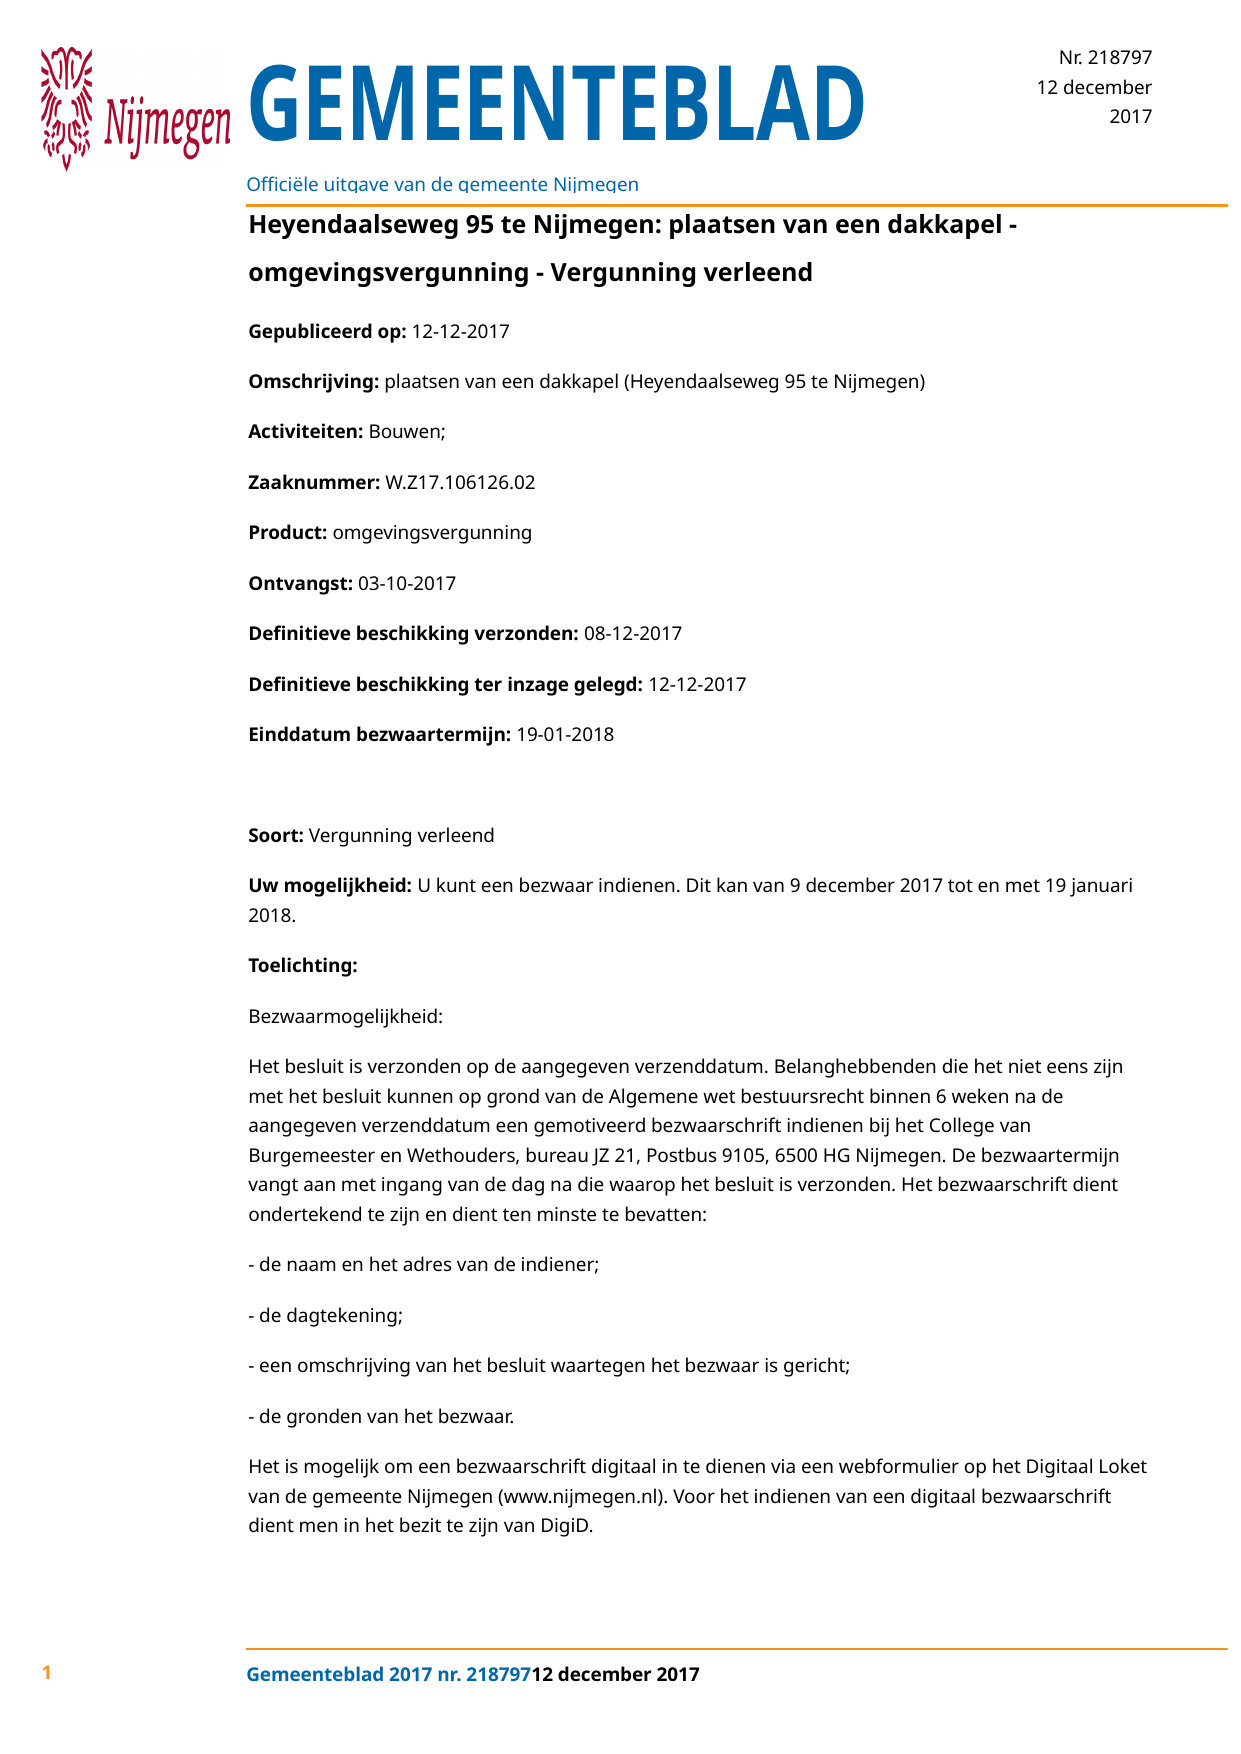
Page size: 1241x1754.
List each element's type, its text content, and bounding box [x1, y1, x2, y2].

text Activiteiten: Bouwen; [248, 419, 1152, 444]
text Het besluit is verzonden op de aangegeven verzenddatum. Belanghebbenden die het niet eens zijn met het besluit kunnen op grond van de Algemene wet bestuursrecht binnen 6 weken na de aangegeven verzenddatum een gemotiveerd bezwaarschrift indienen bij het College van Burgemeester en Wethouders, bureau JZ 21, Postbus 9105, 6500 HG Nijmegen. De bezwaartermijn vangt aan met ingang van de dag na die waarop het besluit is verzonden. Het bezwaarschrift dient ondertekend te zijn en dient ten minste te bevatten: [248, 1053, 1152, 1227]
text Het is mogelijk om een bezwaarschrift digitaal in te dienen via een webformulier op het Digitaal Loket van de gemeente Nijmegen (www.nijmegen.nl). Voor het indienen van een digitaal bezwaarschrift dient men in het bezit te zijn van DigiD. [248, 1453, 1152, 1538]
text Einddatum bezwaartermijn: 19-01-2018 [248, 721, 1152, 747]
text - de dagtekening; [248, 1302, 1152, 1328]
text Ontvangst: 03-10-2017 [248, 570, 1152, 596]
text Gepubliceerd op: 12-12-2017 [248, 318, 1152, 344]
text - de gronden van het bezwaar. [248, 1403, 1152, 1429]
text Definitieve beschikking ter inzage gelegd: 12-12-2017 [248, 671, 1152, 697]
text Omschrijving: plaatsen van een dakkapel (Heyendaalseweg 95 te Nijmegen) [248, 368, 1152, 394]
text Product: omgevingsvergunning [248, 519, 1152, 545]
text Zaaknummer: W.Z17.106126.02 [248, 469, 1152, 495]
text - de naam en het adres van de indiener; [248, 1252, 1152, 1277]
text Definitieve beschikking verzonden: 08-12-2017 [248, 620, 1152, 646]
text Uw mogelijkheid: U kunt een bezwaar indienen. Dit kan van 9 december 2017 tot en met 19 januari 2018. [248, 872, 1152, 928]
text - een omschrijving van het besluit waartegen het bezwaar is gericht; [248, 1352, 1152, 1378]
picture [41, 47, 231, 172]
text Heyendaalseweg 95 te Nijmegen: plaatsen van een dakkapel - omgevingsvergunning - Vergunning verleend [248, 207, 1152, 288]
text Bezwaarmogelijkheid: [248, 1003, 1152, 1029]
text Soort: Vergunning verleend [248, 822, 1152, 848]
text Toelichting: [248, 952, 1152, 978]
